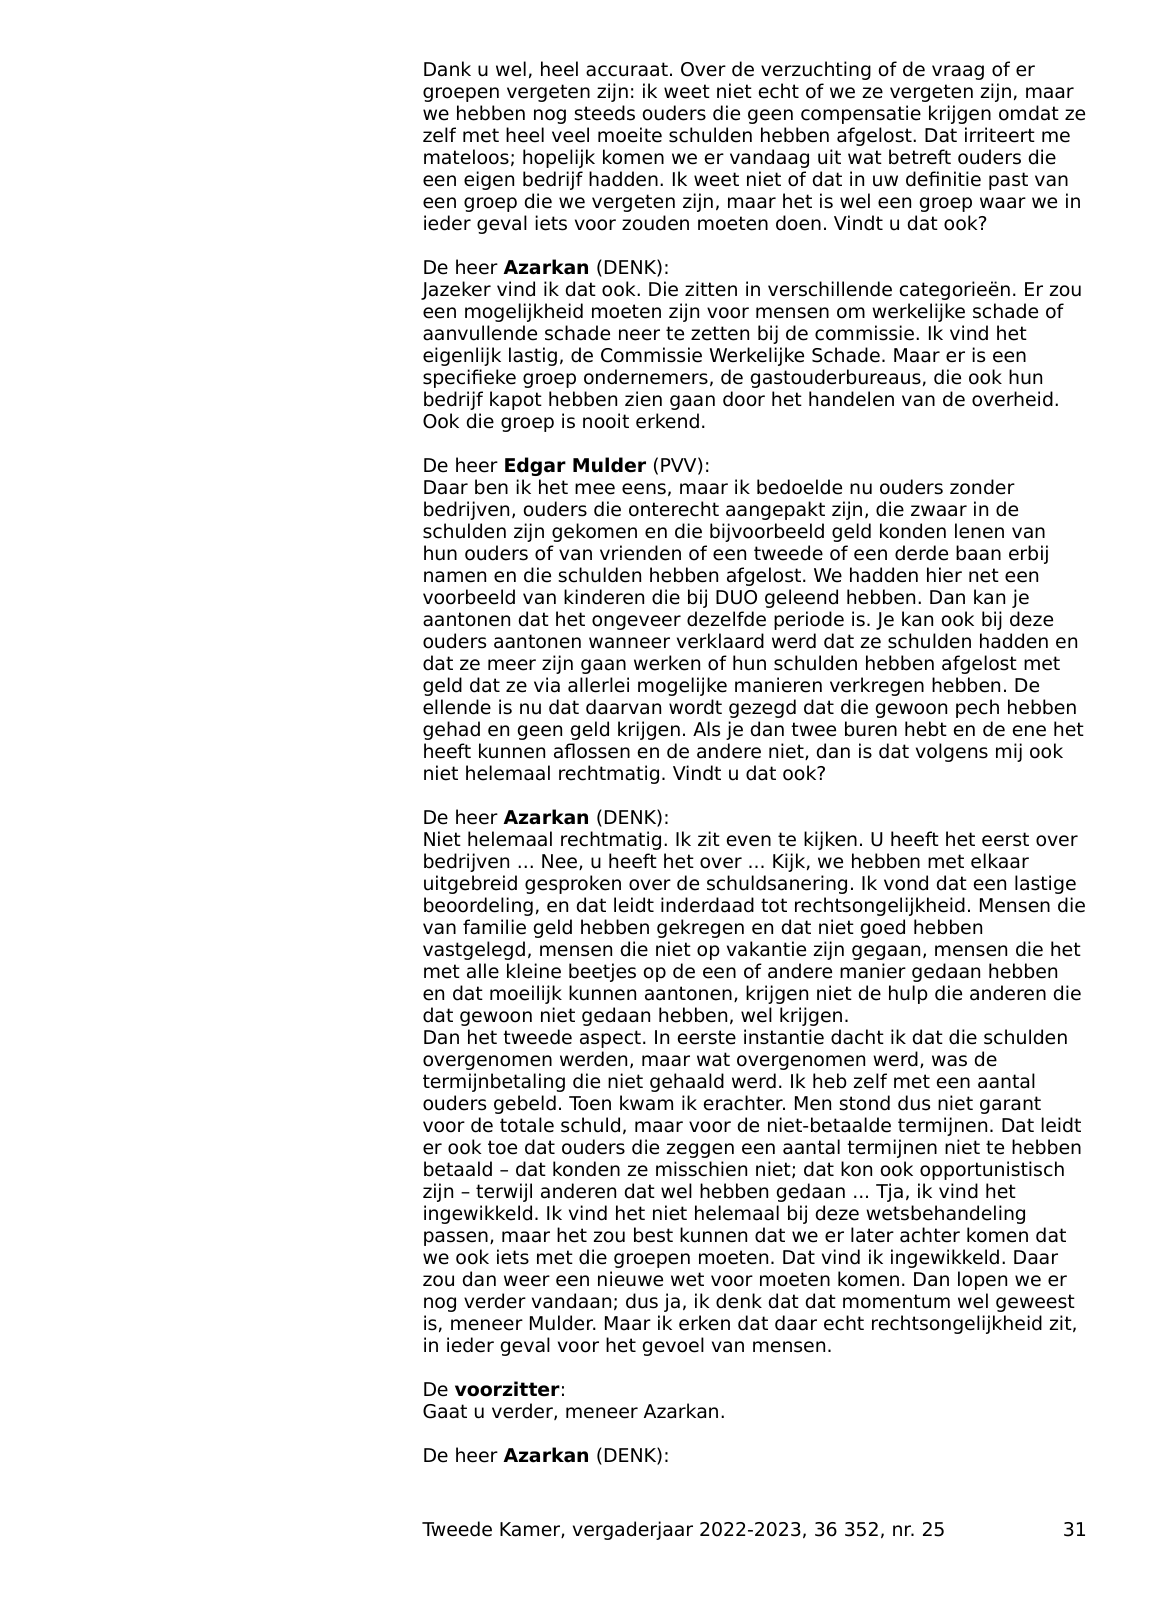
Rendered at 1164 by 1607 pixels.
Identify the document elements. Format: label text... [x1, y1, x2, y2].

text Gaat u verder, meneer Azarkan. [422, 1401, 1087, 1423]
text Jazeker vind ik dat ook. Die zitten in verschillende categorieën. Er zou een mogelijkheid moeten zijn voor mensen om werkelijke schade of aanvullende schade neer te zetten bij de commissie. Ik vind het eigenlijk lastig, de Commissie Werkelijke Schade. Maar er is een specifieke groep ondernemers, de gastouderbureaus, die ook hun bedrijf kapot hebben zien gaan door het handelen van de overheid. Ook die groep is nooit erkend. [422, 279, 1087, 433]
text De heer Azarkan (DENK): [422, 1445, 1087, 1467]
text Niet helemaal rechtmatig. Ik zit even te kijken. U heeft het eerst over bedrijven ... Nee, u heeft het over ... Kijk, we hebben met elkaar uitgebreid gesproken over de schuldsanering. Ik vond dat een lastige beoordeling, en dat leidt inderdaad tot rechtsongelijkheid. Mensen die van familie geld hebben gekregen en dat niet goed hebben vastgelegd, mensen die niet op vakantie zijn gegaan, mensen die het met alle kleine beetjes op de een of andere manier gedaan hebben en dat moeilijk kunnen aantonen, krijgen niet de hulp die anderen die dat gewoon niet gedaan hebben, wel krijgen. [422, 829, 1087, 1027]
text De heer Azarkan (DENK): [422, 807, 1087, 829]
text De voorzitter: [422, 1379, 1087, 1401]
text De heer Edgar Mulder (PVV): [422, 455, 1087, 477]
text Daar ben ik het mee eens, maar ik bedoelde nu ouders zonder bedrijven, ouders die onterecht aangepakt zijn, die zwaar in de schulden zijn gekomen en die bijvoorbeeld geld konden lenen van hun ouders of van vrienden of een tweede of een derde baan erbij namen en die schulden hebben afgelost. We hadden hier net een voorbeeld van kinderen die bij DUO geleend hebben. Dan kan je aantonen dat het ongeveer dezelfde periode is. Je kan ook bij deze ouders aantonen wanneer verklaard werd dat ze schulden hadden en dat ze meer zijn gaan werken of hun schulden hebben afgelost met geld dat ze via allerlei mogelijke manieren verkregen hebben. De ellende is nu dat daarvan wordt gezegd dat die gewoon pech hebben gehad en geen geld krijgen. Als je dan twee buren hebt en de ene het heeft kunnen aflossen en de andere niet, dan is dat volgens mij ook niet helemaal rechtmatig. Vindt u dat ook? [422, 477, 1087, 785]
text De heer Azarkan (DENK): [422, 257, 1087, 279]
text Dan het tweede aspect. In eerste instantie dacht ik dat die schulden overgenomen werden, maar wat overgenomen werd, was de termijnbetaling die niet gehaald werd. Ik heb zelf met een aantal ouders gebeld. Toen kwam ik erachter. Men stond dus niet garant voor de totale schuld, maar voor de niet-betaalde termijnen. Dat leidt er ook toe dat ouders die zeggen een aantal termijnen niet te hebben betaald – dat konden ze misschien niet; dat kon ook opportunistisch zijn – terwijl anderen dat wel hebben gedaan ... Tja, ik vind het ingewikkeld. Ik vind het niet helemaal bij deze wetsbehandeling passen, maar het zou best kunnen dat we er later achter komen dat we ook iets met die groepen moeten. Dat vind ik ingewikkeld. Daar zou dan weer een nieuwe wet voor moeten komen. Dan lopen we er nog verder vandaan; dus ja, ik denk dat dat momentum wel geweest is, meneer Mulder. Maar ik erken dat daar echt rechtsongelijkheid zit, in ieder geval voor het gevoel van mensen. [422, 1027, 1087, 1356]
text Dank u wel, heel accuraat. Over de verzuchting of de vraag of er groepen vergeten zijn: ik weet niet echt of we ze vergeten zijn, maar we hebben nog steeds ouders die geen compensatie krijgen omdat ze zelf met heel veel moeite schulden hebben afgelost. Dat irriteert me mateloos; hopelijk komen we er vandaag uit wat betreft ouders die een eigen bedrijf hadden. Ik weet niet of dat in uw definitie past van een groep die we vergeten zijn, maar het is wel een groep waar we in ieder geval iets voor zouden moeten doen. Vindt u dat ook? [422, 59, 1087, 235]
